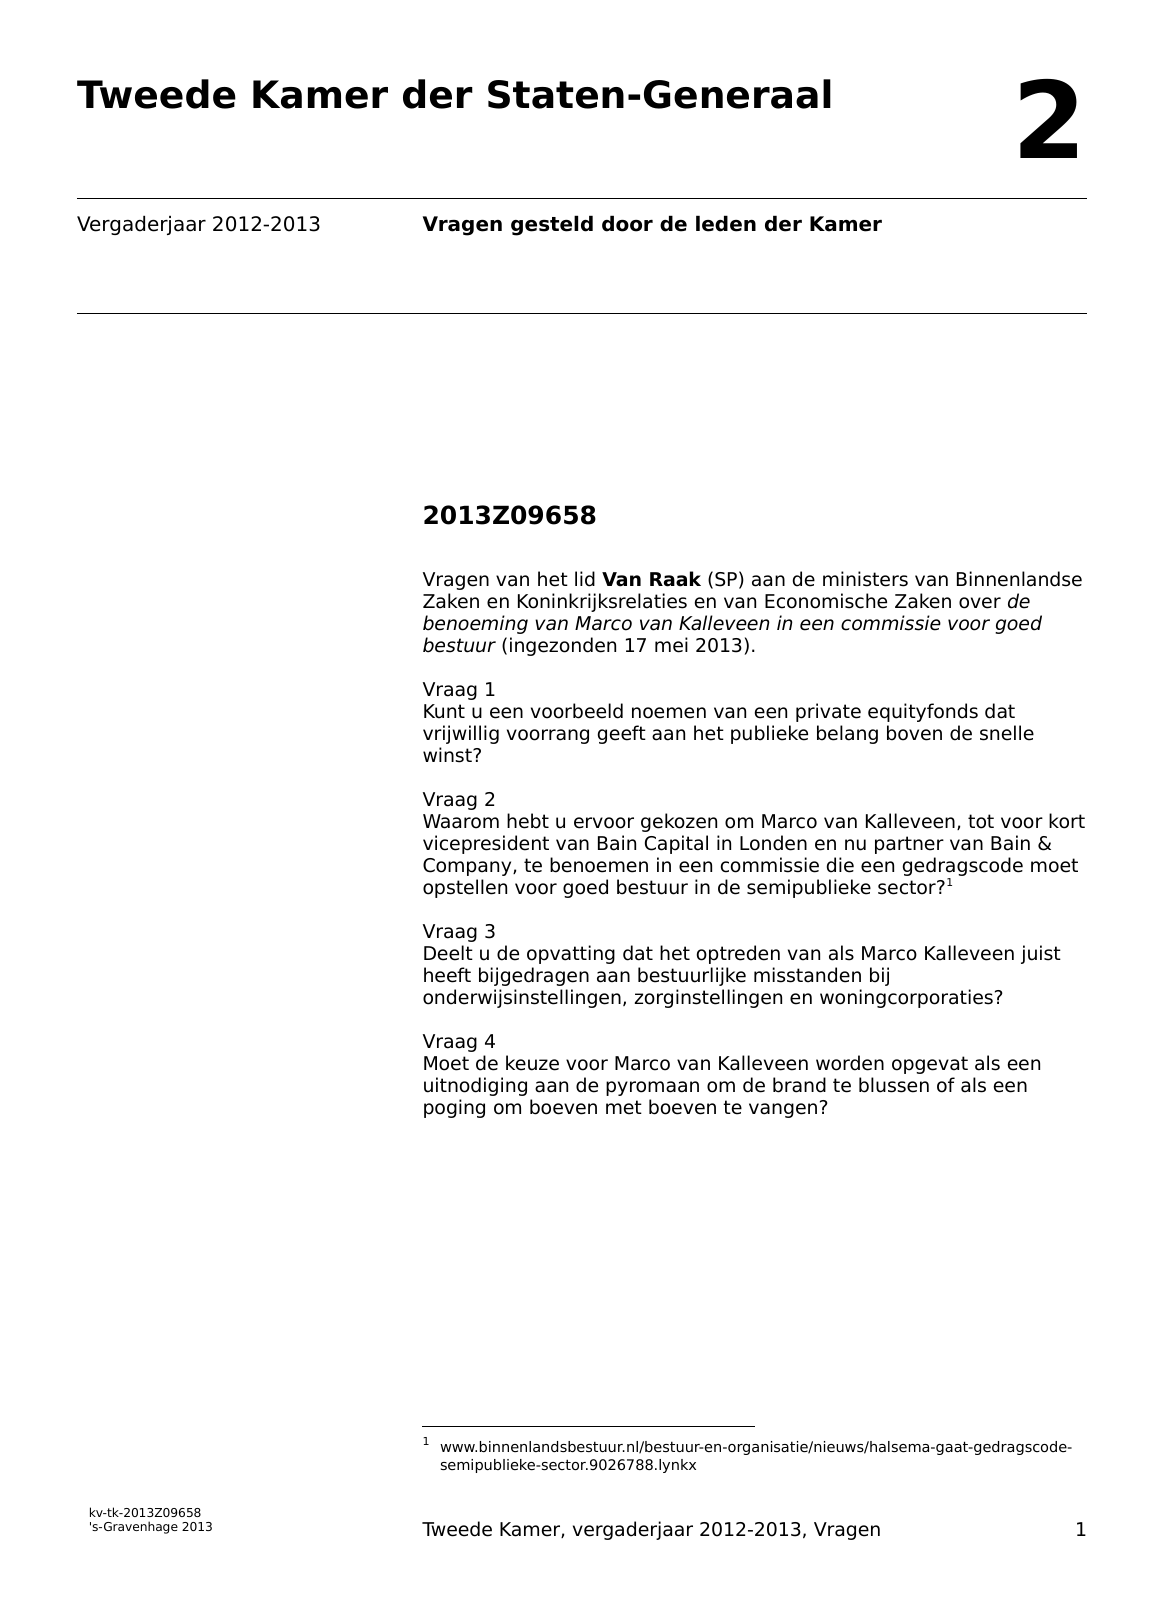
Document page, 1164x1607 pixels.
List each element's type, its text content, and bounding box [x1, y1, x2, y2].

text kv-tk-2013Z09658 [88, 1506, 323, 1520]
text Vragen van het lid Van Raak (SP) aan de ministers van Binnenlandse Zaken en Koninkrijksrelaties en van Economische Zaken over de benoeming van Marco van Kalleveen in een commissie voor goed bestuur (ingezonden 17 mei 2013). [422, 569, 1087, 657]
text Vraag 2 [422, 789, 1087, 811]
text Deelt u de opvatting dat het optreden van als Marco Kalleveen juist heeft bijgedragen aan bestuurlijke misstanden bij onderwijsinstellingen, zorginstellingen en woningcorporaties? [422, 943, 1087, 1009]
text Vraag 1 [422, 679, 1087, 701]
text Vraag 3 [422, 921, 1087, 943]
table_cell Vragen gesteld door de leden der Kamer [422, 199, 1087, 313]
text 's-Gravenhage 2013 [88, 1520, 323, 1534]
text Vraag 4 [422, 1031, 1087, 1053]
table_cell Vergaderjaar 2012-2013 [77, 199, 422, 313]
table_header Tweede Kamer der Staten-Generaal [77, 59, 886, 198]
text 2013Z09658 [422, 501, 1087, 531]
text Waarom hebt u ervoor gekozen om Marco van Kalleveen, tot voor kort vicepresident van Bain Capital in Londen en nu partner van Bain & Company, te benoemen in een commissie die een gedragscode moet opstellen voor goed bestuur in de semipublieke sector? [422, 811, 1087, 899]
table_header 2 [886, 59, 1087, 198]
text Kunt u een voorbeeld noemen van een private equityfonds dat vrijwillig voorrang geeft aan het publieke belang boven de snelle winst? [422, 701, 1087, 767]
text www.binnenlandsbestuur.nl/bestuur-en-organisatie/nieuws/halsema-gaat-gedragscode-semipublieke-sector.9026788.lynkx [422, 1435, 1087, 1474]
text Moet de keuze voor Marco van Kalleveen worden opgevat als een uitnodiging aan de pyromaan om de brand te blussen of als een poging om boeven met boeven te vangen? [422, 1053, 1087, 1119]
